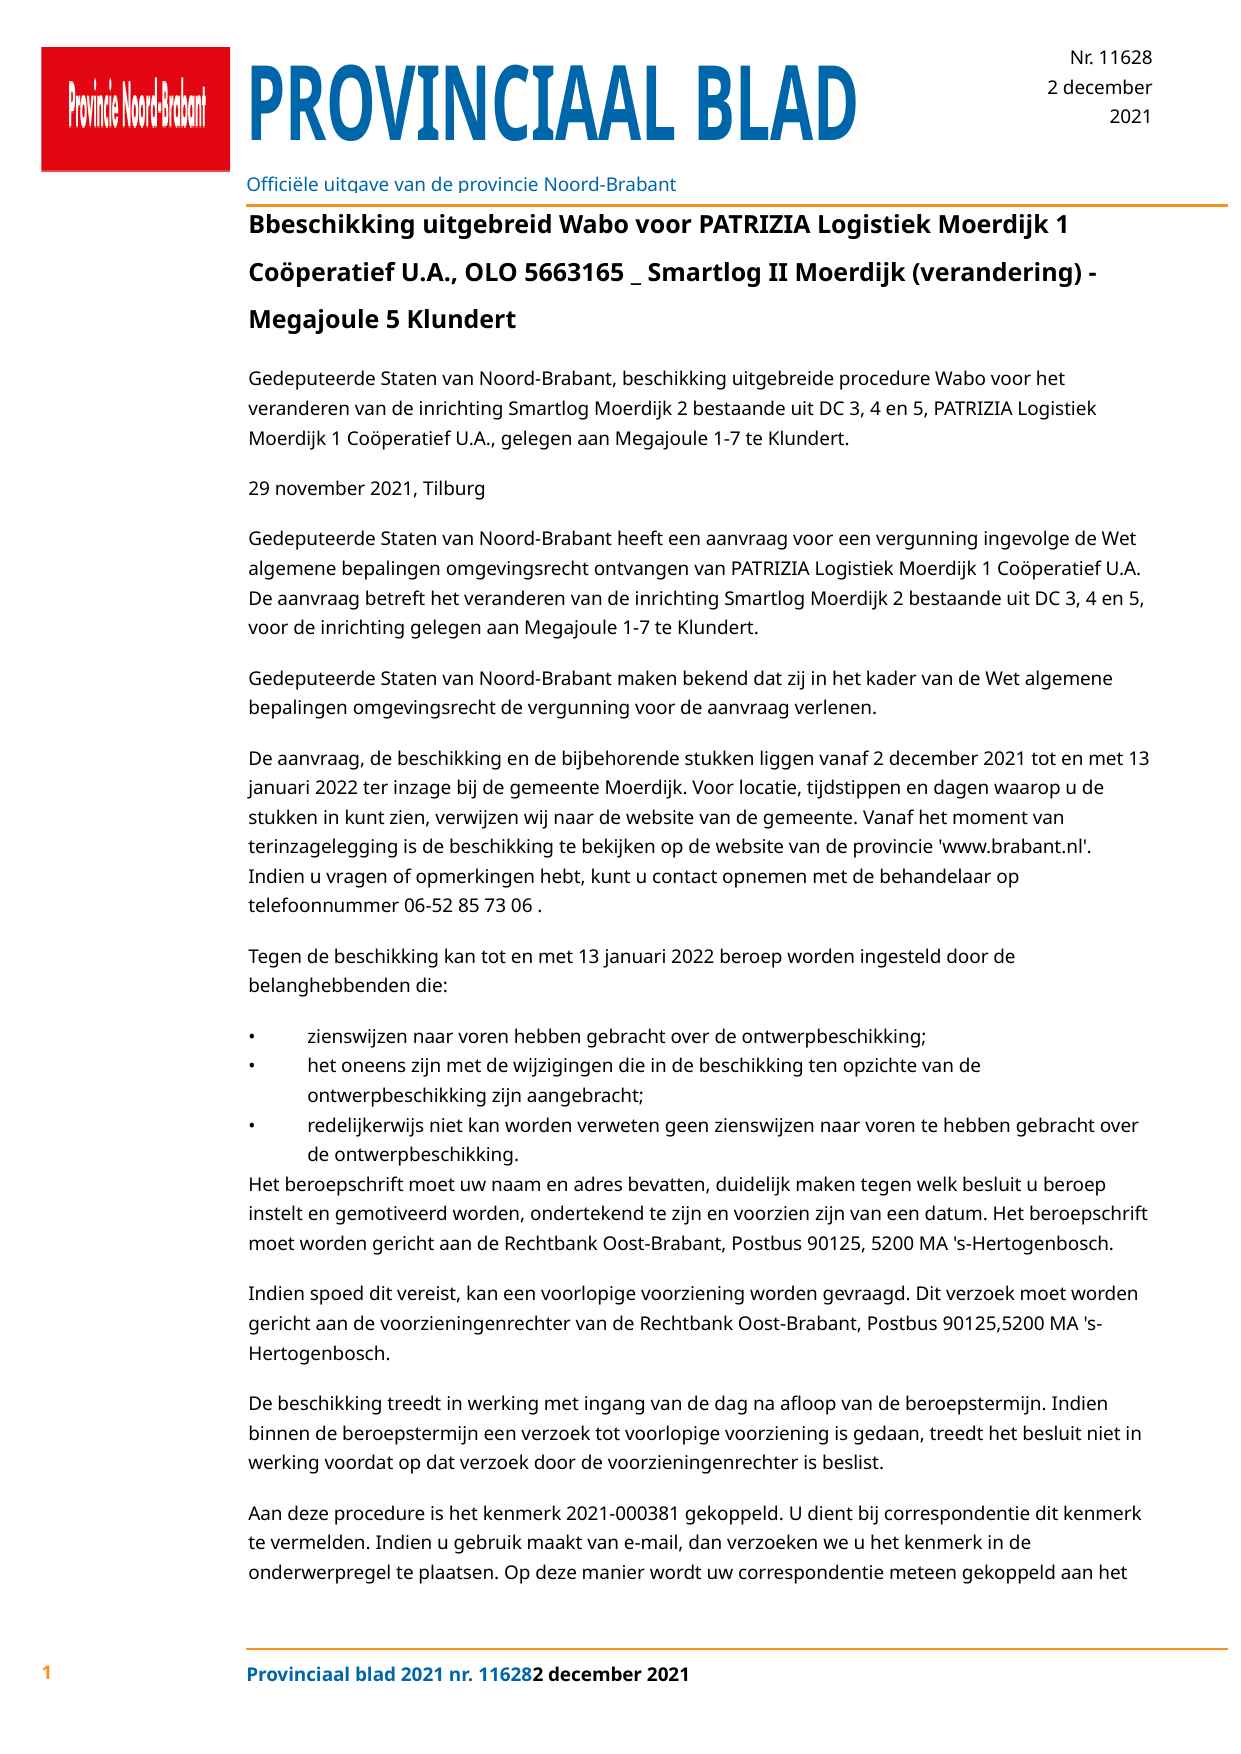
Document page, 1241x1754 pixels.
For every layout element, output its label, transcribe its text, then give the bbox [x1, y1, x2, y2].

text Het beroepschrift moet uw naam en adres bevatten, duidelijk maken tegen welk besluit u beroep instelt en gemotiveerd worden, ondertekend te zijn en voorzien zijn van een datum. Het beroepschrift moet worden gericht aan de Rechtbank Oost-Brabant, Postbus 90125, 5200 MA 's-Hertogenbosch. [248, 1171, 1152, 1256]
text Bbeschikking uitgebreid Wabo voor PATRIZIA Logistiek Moerdijk 1 Coöperatief U.A., OLO 5663165 _ Smartlog II Moerdijk (verandering) - Megajoule 5 Klundert [248, 207, 1152, 336]
text De aanvraag, de beschikking en de bijbehorende stukken liggen vanaf 2 december 2021 tot en met 13 januari 2022 ter inzage bij de gemeente Moerdijk. Voor locatie, tijdstippen en dagen waarop u de stukken in kunt zien, verwijzen wij naar de website van de gemeente. Vanaf het moment van terinzagelegging is de beschikking te bekijken op de website van de provincie 'www.brabant.nl'. Indien u vragen of opmerkingen hebt, kunt u contact opnemen met de behandelaar op telefoonnummer 06-52 85 73 06 . [248, 745, 1152, 918]
text Gedeputeerde Staten van Noord-Brabant maken bekend dat zij in het kader van de Wet algemene bepalingen omgevingsrecht de vergunning voor de aanvraag verlenen. [248, 665, 1152, 720]
text Gedeputeerde Staten van Noord-Brabant heeft een aanvraag voor een vergunning ingevolge de Wet algemene bepalingen omgevingsrecht ontvangen van PATRIZIA Logistiek Moerdijk 1 Coöperatief U.A. De aanvraag betreft het veranderen van de inrichting Smartlog Moerdijk 2 bestaande uit DC 3, 4 en 5, voor de inrichting gelegen aan Megajoule 1-7 te Klundert. [248, 526, 1152, 640]
list het oneens zijn met de wijzigingen die in de beschikking ten opzichte van de ontwerpbeschikking zijn aangebracht; [248, 1053, 1152, 1108]
text Tegen de beschikking kan tot en met 13 januari 2022 beroep worden ingesteld door de belanghebbenden die: [248, 943, 1152, 998]
text De beschikking treedt in werking met ingang van de dag na afloop van de beroepstermijn. Indien binnen de beroepstermijn een verzoek tot voorlopige voorziening is gedaan, treedt het besluit niet in werking voordat op dat verzoek door de voorzieningenrechter is beslist. [248, 1390, 1152, 1475]
text 29 november 2021, Tilburg [248, 475, 1152, 501]
list zienswijzen naar voren hebben gebracht over de ontwerpbeschikking; [248, 1023, 1152, 1049]
picture [41, 47, 231, 172]
text Indien spoed dit vereist, kan een voorlopige voorziening worden gevraagd. Dit verzoek moet worden gericht aan de voorzieningenrechter van de Rechtbank Oost-Brabant, Postbus 90125,5200 MA 's-Hertogenbosch. [248, 1281, 1152, 1365]
list redelijkerwijs niet kan worden verweten geen zienswijzen naar voren te hebben gebracht over de ontwerpbeschikking. [248, 1112, 1152, 1167]
text Aan deze procedure is het kenmerk 2021-000381 gekoppeld. U dient bij correspondentie dit kenmerk te vermelden. Indien u gebruik maakt van e-mail, dan verzoeken we u het kenmerk in de onderwerpregel te plaatsen. Op deze manier wordt uw correspondentie meteen gekoppeld aan het [248, 1500, 1152, 1584]
text Gedeputeerde Staten van Noord-Brabant, beschikking uitgebreide procedure Wabo voor het veranderen van de inrichting Smartlog Moerdijk 2 bestaande uit DC 3, 4 en 5, PATRIZIA Logistiek Moerdijk 1 Coöperatief U.A., gelegen aan Megajoule 1-7 te Klundert. [248, 366, 1152, 450]
